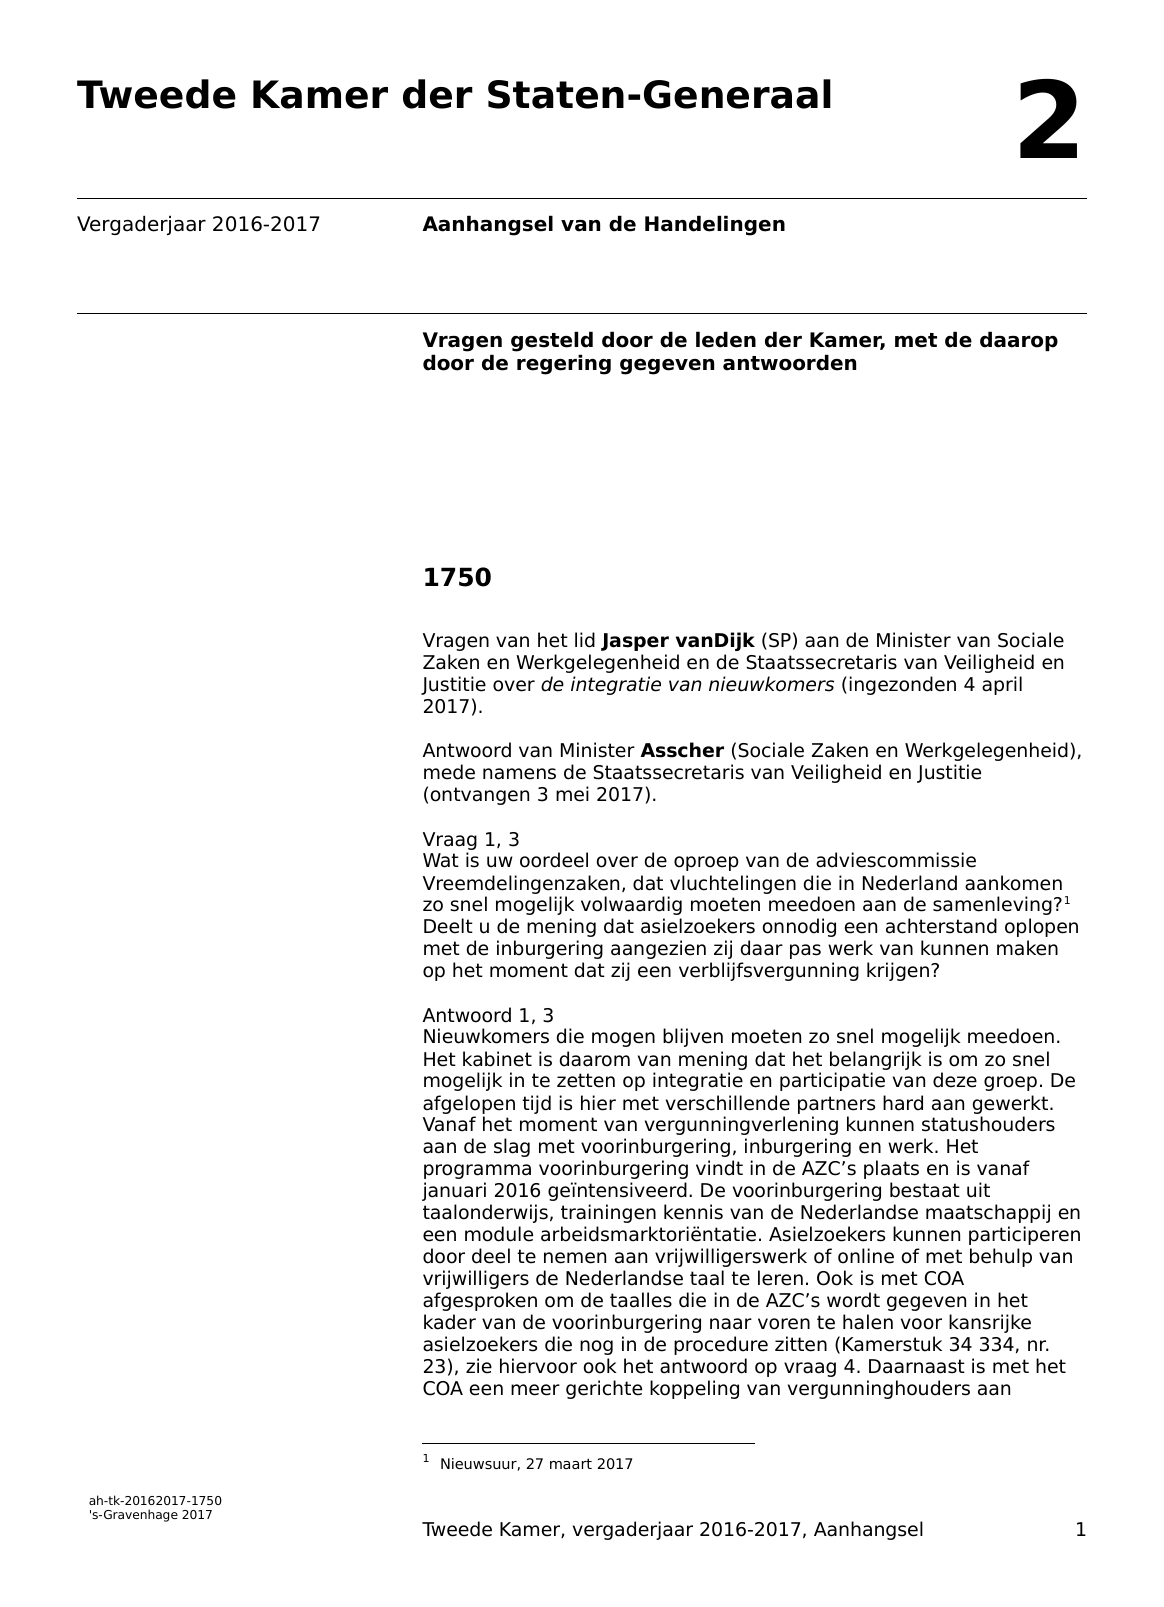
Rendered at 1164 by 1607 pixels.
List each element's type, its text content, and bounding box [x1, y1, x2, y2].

table_header Tweede Kamer der Staten-Generaal [77, 59, 886, 198]
text Vragen van het lid Jasper vanDijk (SP) aan de Minister van Sociale Zaken en Werkgelegenheid en de Staatssecretaris van Veiligheid en Justitie over de integratie van nieuwkomers (ingezonden 4 april 2017). [422, 630, 1087, 718]
text Antwoord 1, 3 [422, 1004, 1087, 1026]
table_cell [77, 314, 422, 375]
text 1750 [422, 563, 1087, 592]
text Nieuwsuur, 27 maart 2017 [422, 1452, 1087, 1474]
table_cell Vragen gesteld door de leden der Kamer, met de daarop door de regering gegeven antwoorden [422, 314, 1087, 375]
text Antwoord van Minister Asscher (Sociale Zaken en Werkgelegenheid), mede namens de Staatssecretaris van Veiligheid en Justitie (ontvangen 3 mei 2017). [422, 740, 1087, 806]
text Nieuwkomers die mogen blijven moeten zo snel mogelijk meedoen. Het kabinet is daarom van mening dat het belangrijk is om zo snel mogelijk in te zetten op integratie en participatie van deze groep. De afgelopen tijd is hier met verschillende partners hard aan gewerkt. Vanaf het moment van vergunningverlening kunnen statushouders aan de slag met voorinburgering, inburgering en werk. Het programma voorinburgering vindt in de AZC’s plaats en is vanaf januari 2016 geïntensiveerd. De voorinburgering bestaat uit taalonderwijs, trainingen kennis van de Nederlandse maatschappij en een module arbeidsmarktoriëntatie. Asielzoekers kunnen participeren door deel te nemen aan vrijwilligerswerk of online of met behulp van vrijwilligers de Nederlandse taal te leren. Ook is met COA afgesproken om de taalles die in de AZC’s wordt gegeven in het kader van de voorinburgering naar voren te halen voor kansrijke asielzoekers die nog in de procedure zitten (Kamerstuk 34 334, nr. 23), zie hiervoor ook het antwoord op vraag 4. Daarnaast is met het COA een meer gerichte koppeling van vergunninghouders aan [422, 1026, 1087, 1400]
table_cell Aanhangsel van de Handelingen [422, 199, 1087, 313]
table_cell Vergaderjaar 2016-2017 [77, 199, 422, 313]
text Wat is uw oordeel over de oproep van de adviescommissie Vreemdelingenzaken, dat vluchtelingen die in Nederland aankomen zo snel mogelijk volwaardig moeten meedoen aan de samenleving? [422, 850, 1087, 916]
text Deelt u de mening dat asielzoekers onnodig een achterstand oplopen met de inburgering aangezien zij daar pas werk van kunnen maken op het moment dat zij een verblijfsvergunning krijgen? [422, 916, 1087, 982]
text 's-Gravenhage 2017 [88, 1508, 323, 1522]
text ah-tk-20162017-1750 [88, 1494, 323, 1508]
table_header 2 [886, 59, 1087, 198]
text Vraag 1, 3 [422, 828, 1087, 850]
